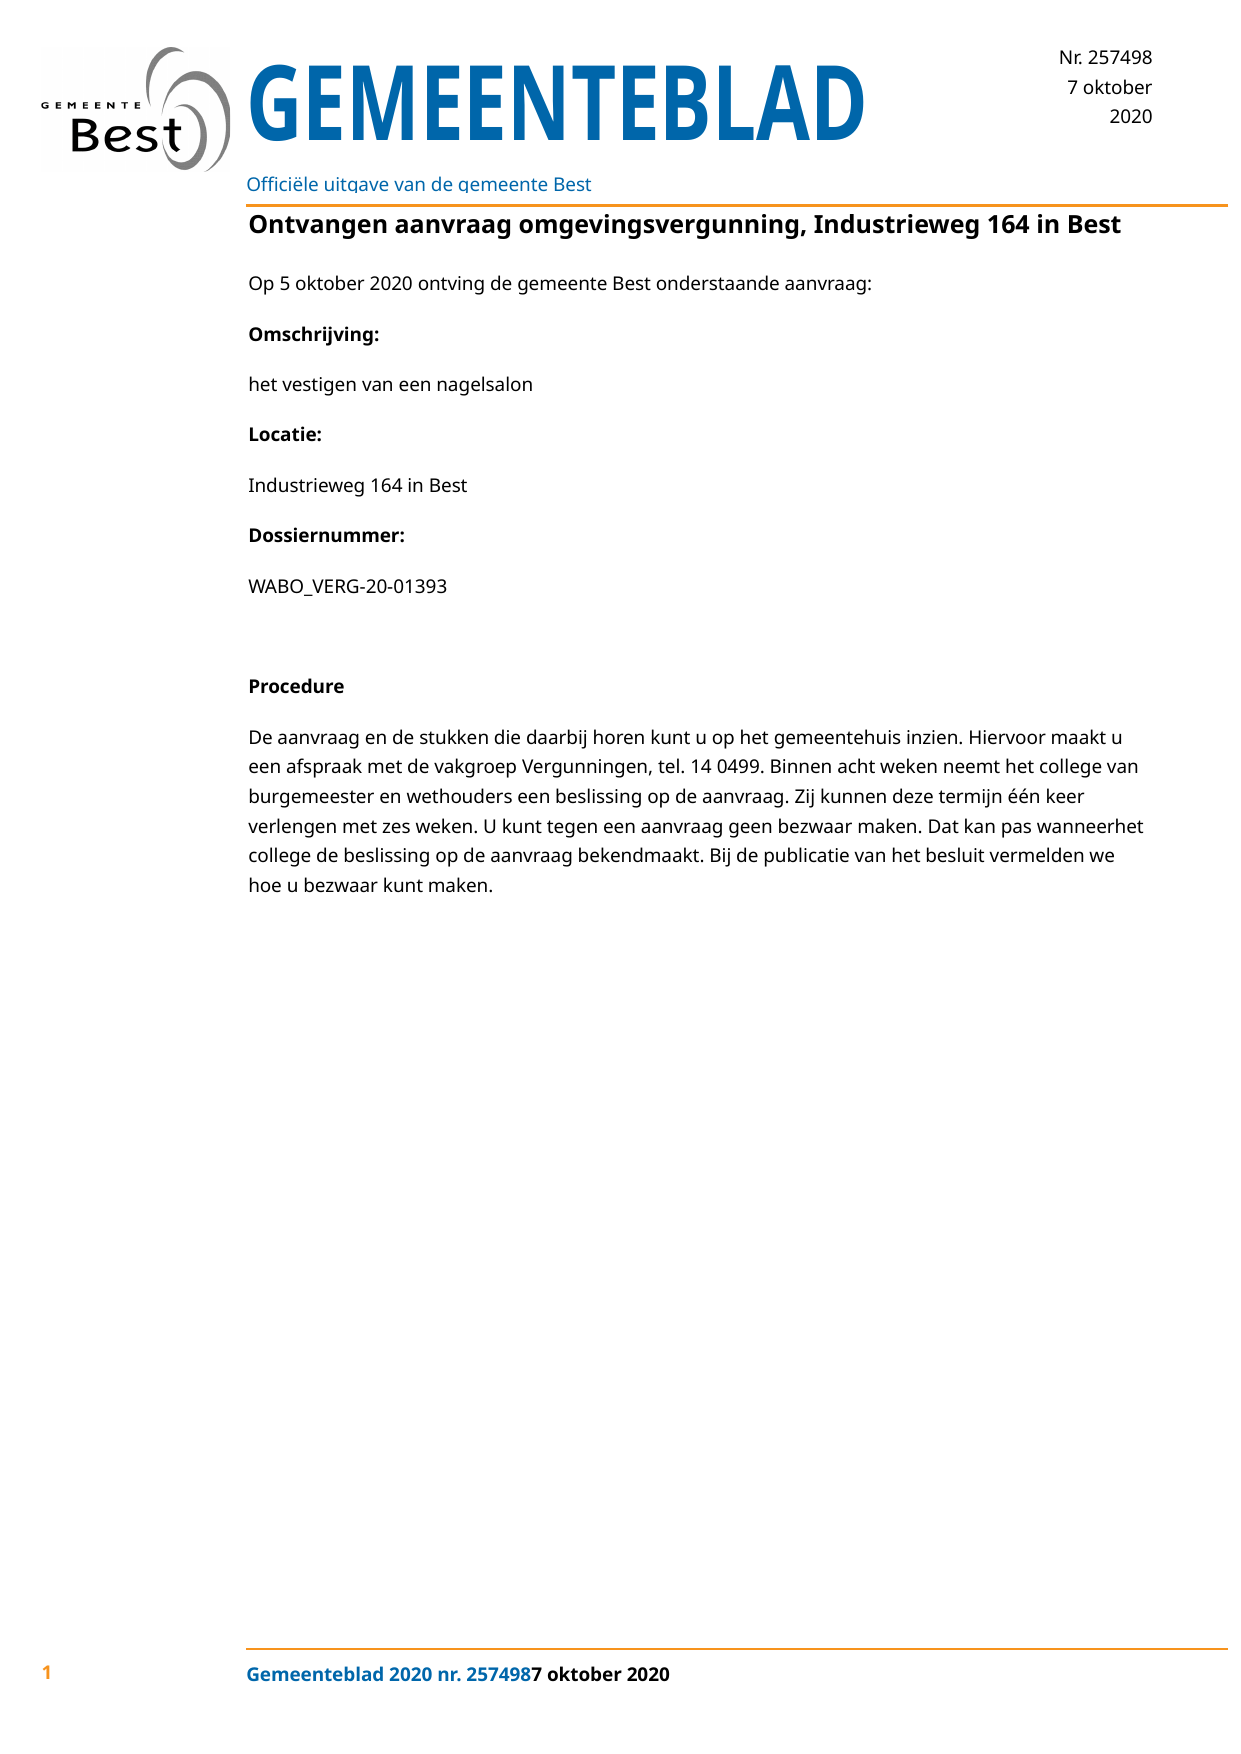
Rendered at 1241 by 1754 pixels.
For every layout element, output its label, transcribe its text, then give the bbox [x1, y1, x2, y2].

text het vestigen van een nagelsalon [248, 371, 1152, 397]
text Locatie: [248, 422, 1152, 447]
text De aanvraag en de stukken die daarbij horen kunt u op het gemeentehuis inzien. Hiervoor maakt u een afspraak met de vakgroep Vergunningen, tel. 14 0499. Binnen acht weken neemt het college van burgemeester en wethouders een beslissing op de aanvraag. Zij kunnen deze termijn één keer verlengen met zes weken. U kunt tegen een aanvraag geen bezwaar maken. Dat kan pas wanneerhet college de beslissing op de aanvraag bekendmaakt. Bij de publicatie van het besluit vermelden we hoe u bezwaar kunt maken. [248, 724, 1152, 898]
text Ontvangen aanvraag omgevingsvergunning, Industrieweg 164 in Best [248, 207, 1152, 241]
text WABO_VERG-20-01393 [248, 573, 1152, 598]
text Dossiernummer: [248, 522, 1152, 548]
text Omschrijving: [248, 321, 1152, 346]
text Industrieweg 164 in Best [248, 472, 1152, 498]
picture [41, 47, 231, 172]
text Procedure [248, 674, 1152, 699]
text Op 5 oktober 2020 ontving de gemeente Best onderstaande aanvraag: [248, 270, 1152, 296]
